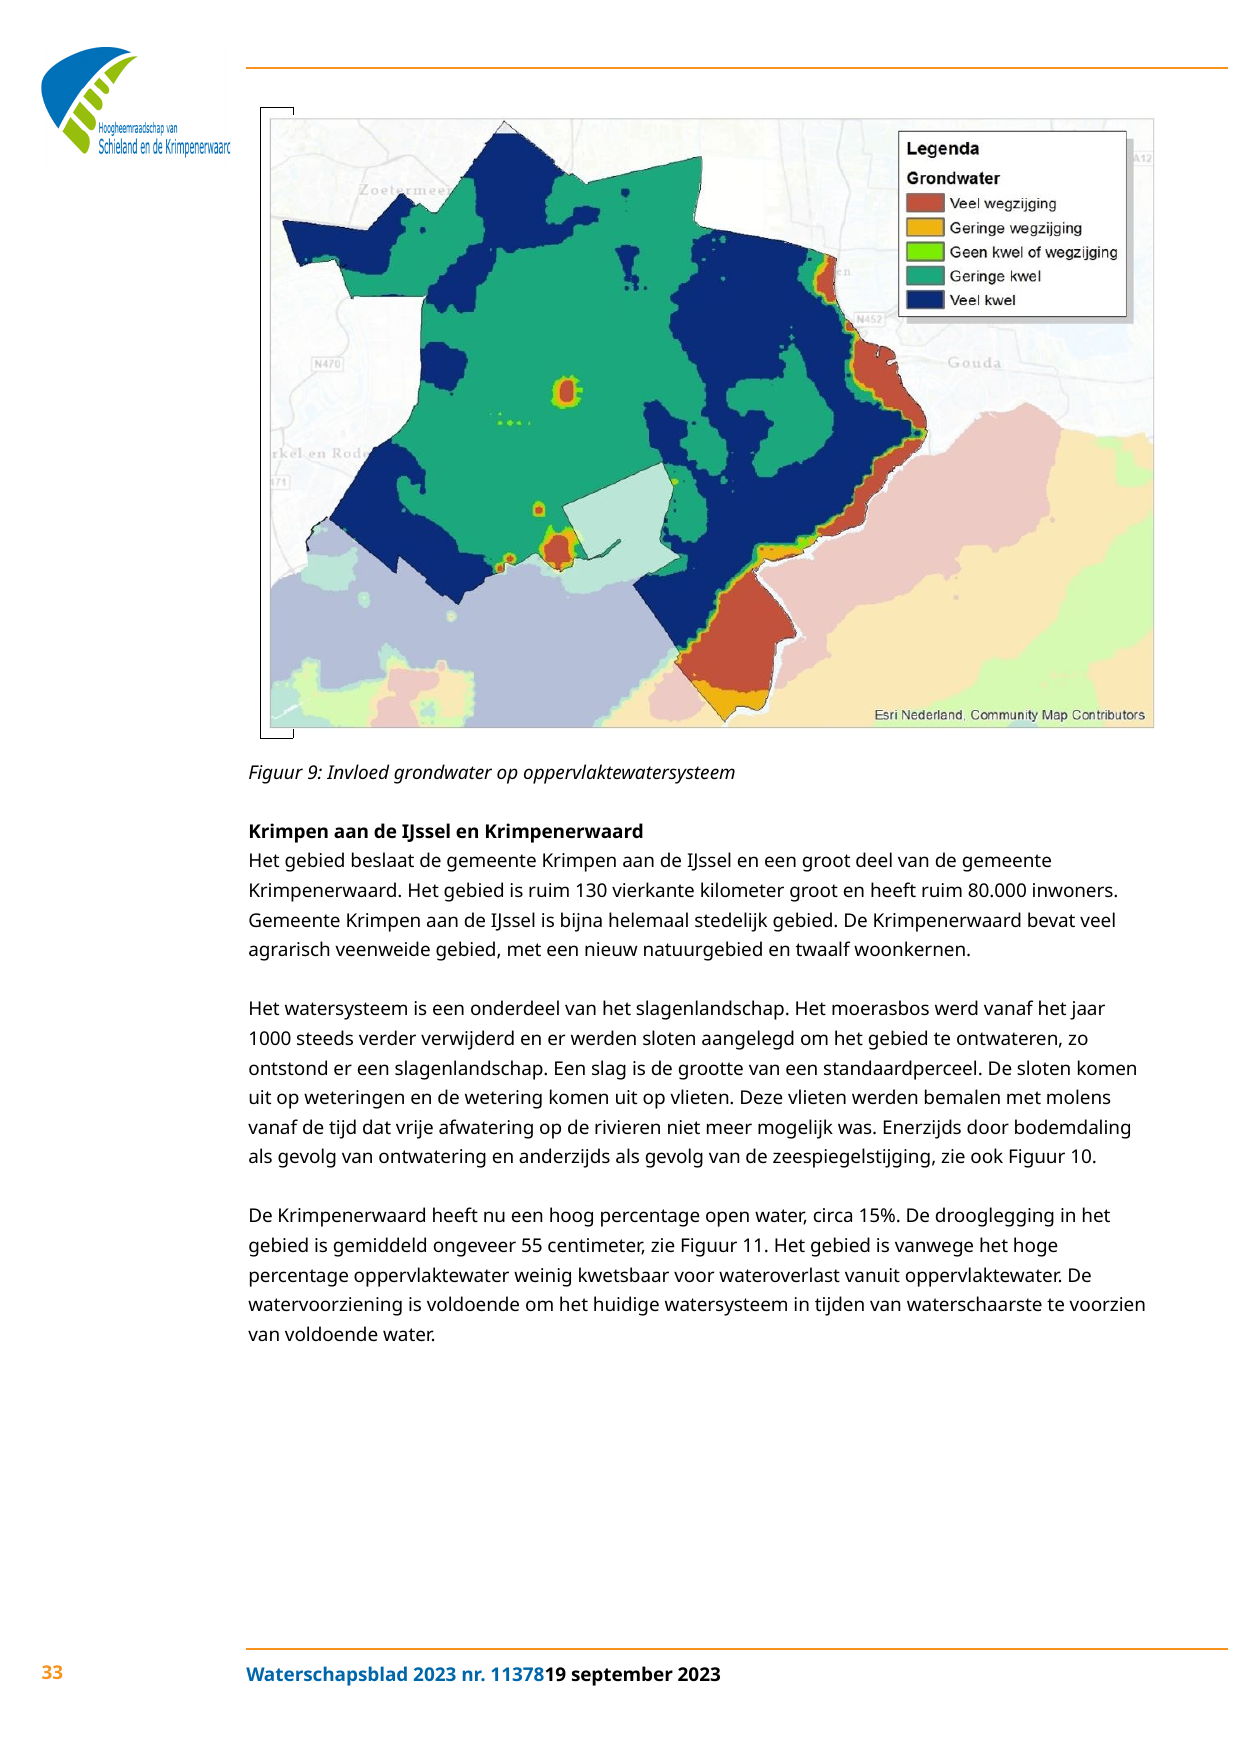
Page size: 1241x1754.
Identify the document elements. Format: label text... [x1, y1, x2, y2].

text Het gebied beslaat de gemeente Krimpen aan de IJssel en een groot deel van de gemeente Krimpenerwaard. Het gebied is ruim 130 vierkante kilometer groot en heeft ruim 80.000 inwoners. Gemeente Krimpen aan de IJssel is bijna helemaal stedelijk gebied. De Krimpenerwaard bevat veel agrarisch veenweide gebied, met een nieuw natuurgebied en twaalf woonkernen. [248, 848, 1152, 962]
text Krimpen aan de IJssel en Krimpenerwaard [248, 818, 1152, 844]
text Figuur 9: Invloed grondwater op oppervlaktewatersysteem [248, 759, 1152, 785]
text De Krimpenerwaard heeft nu een hoog percentage open water, circa 15%. De drooglegging in het gebied is gemiddeld ongeveer 55 centimeter, zie Figuur 11. Het gebied is vanwege het hoge percentage oppervlaktewater weinig kwetsbaar voor wateroverlast vanuit oppervlaktewater. De watervoorziening is voldoende om het huidige watersysteem in tijden van waterschaarste te voorzien van voldoende water. [248, 1203, 1152, 1347]
text Het watersysteem is een onderdeel van het slagenlandschap. Het moerasbos werd vanaf het jaar 1000 steeds verder verwijderd en er werden sloten aangelegd om het gebied te ontwateren, zo ontstond er een slagenlandschap. Een slag is de grootte van een standaardperceel. De sloten komen uit op weteringen en de wetering komen uit op vlieten. Deze vlieten werden bemalen met molens vanaf de tijd dat vrije afwatering op de rivieren niet meer mogelijk was. Enerzijds door bodemdaling als gevolg van ontwatering en anderzijds als gevolg van de zeespiegelstijging, zie ook Figuur 10. [248, 996, 1152, 1169]
picture [268, 115, 1155, 729]
picture [41, 47, 231, 172]
